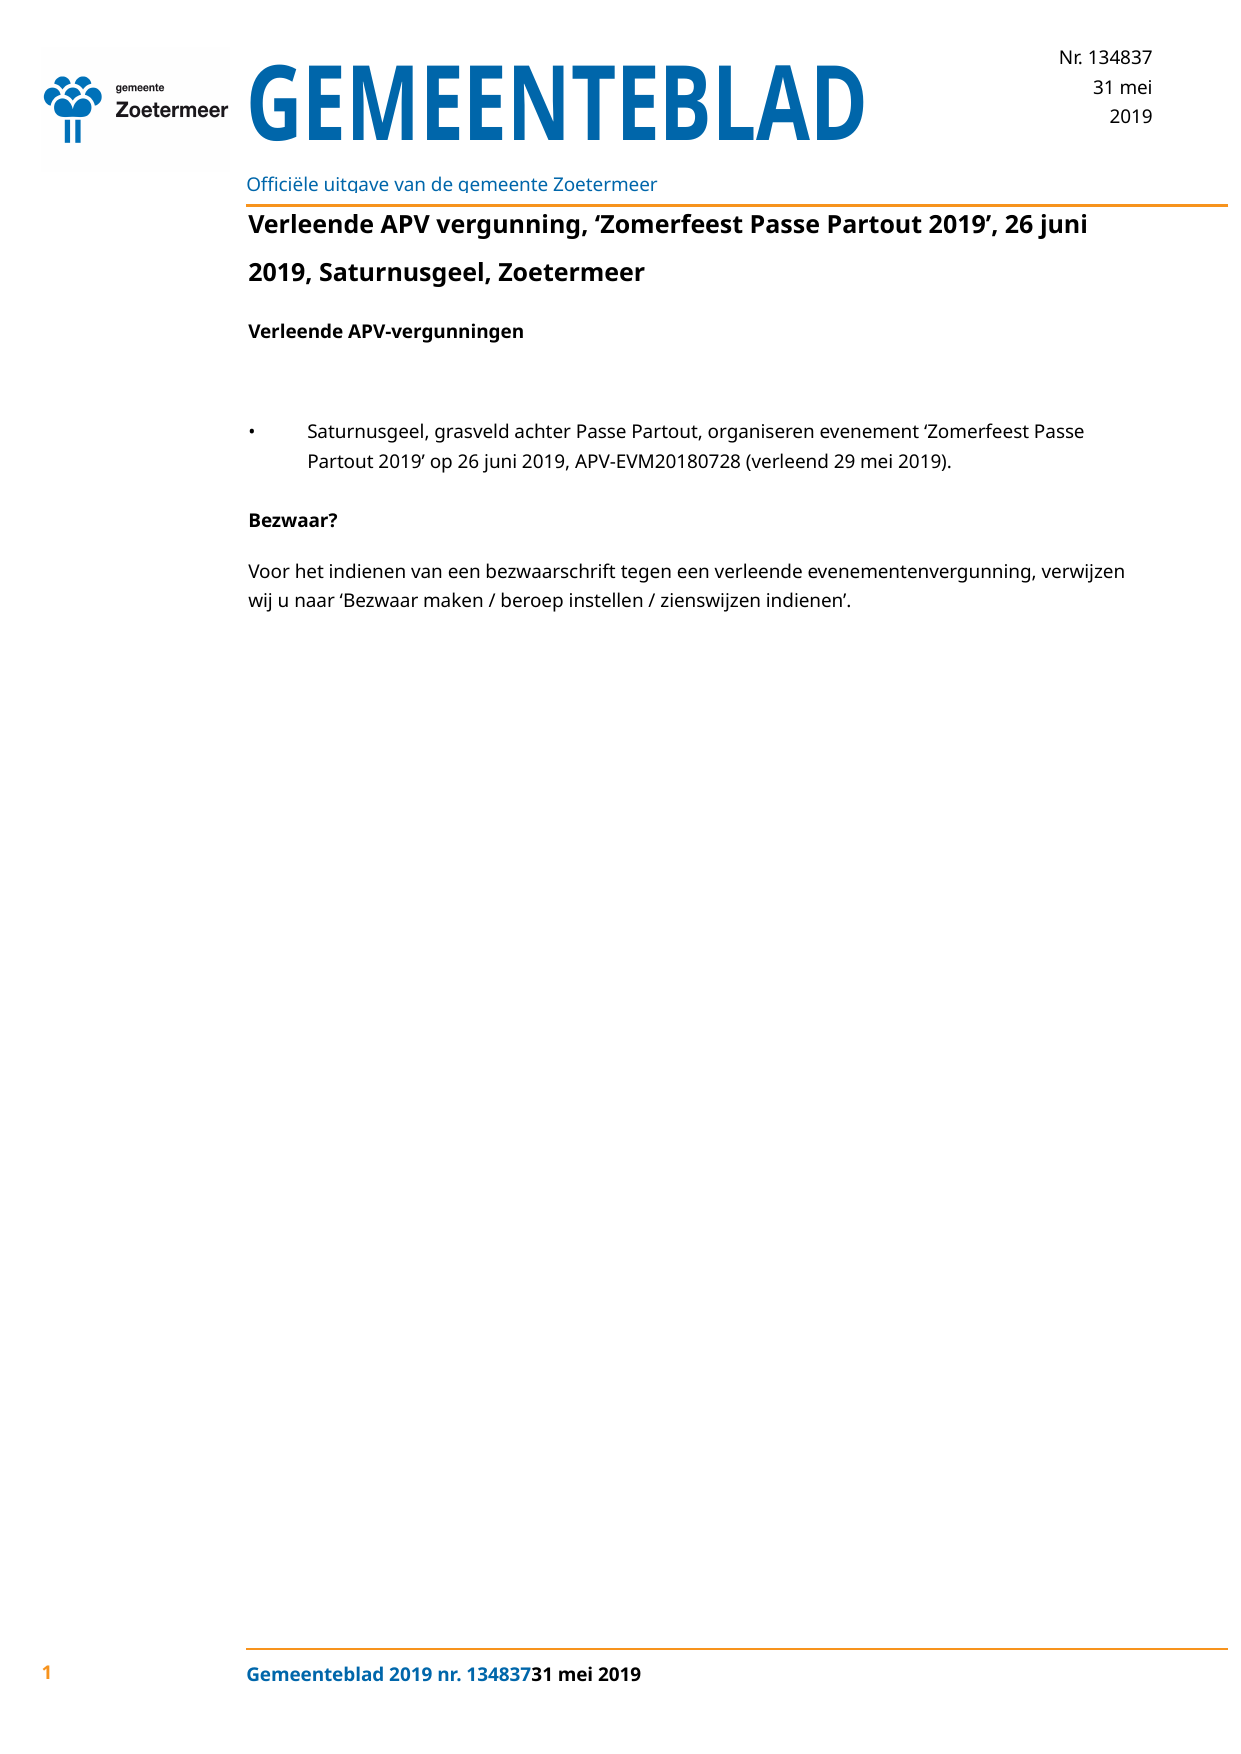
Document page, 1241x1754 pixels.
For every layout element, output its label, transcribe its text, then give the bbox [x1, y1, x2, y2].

text Verleende APV vergunning, ‘Zomerfeest Passe Partout 2019’, 26 juni 2019, Saturnusgeel, Zoetermeer [248, 207, 1152, 288]
picture [41, 47, 231, 172]
text Bezwaar? [248, 507, 1152, 533]
text Verleende APV-vergunningen [248, 318, 1152, 344]
text Voor het indienen van een bezwaarschrift tegen een verleende evenementenvergunning, verwijzen wij u naar ‘Bezwaar maken / beroep instellen / zienswijzen indienen’. [248, 558, 1152, 613]
list Saturnusgeel, grasveld achter Passe Partout, organiseren evenement ‘Zomerfeest Passe Partout 2019’ op 26 juni 2019, APV-EVM20180728 (verleend 29 mei 2019). [248, 419, 1152, 474]
